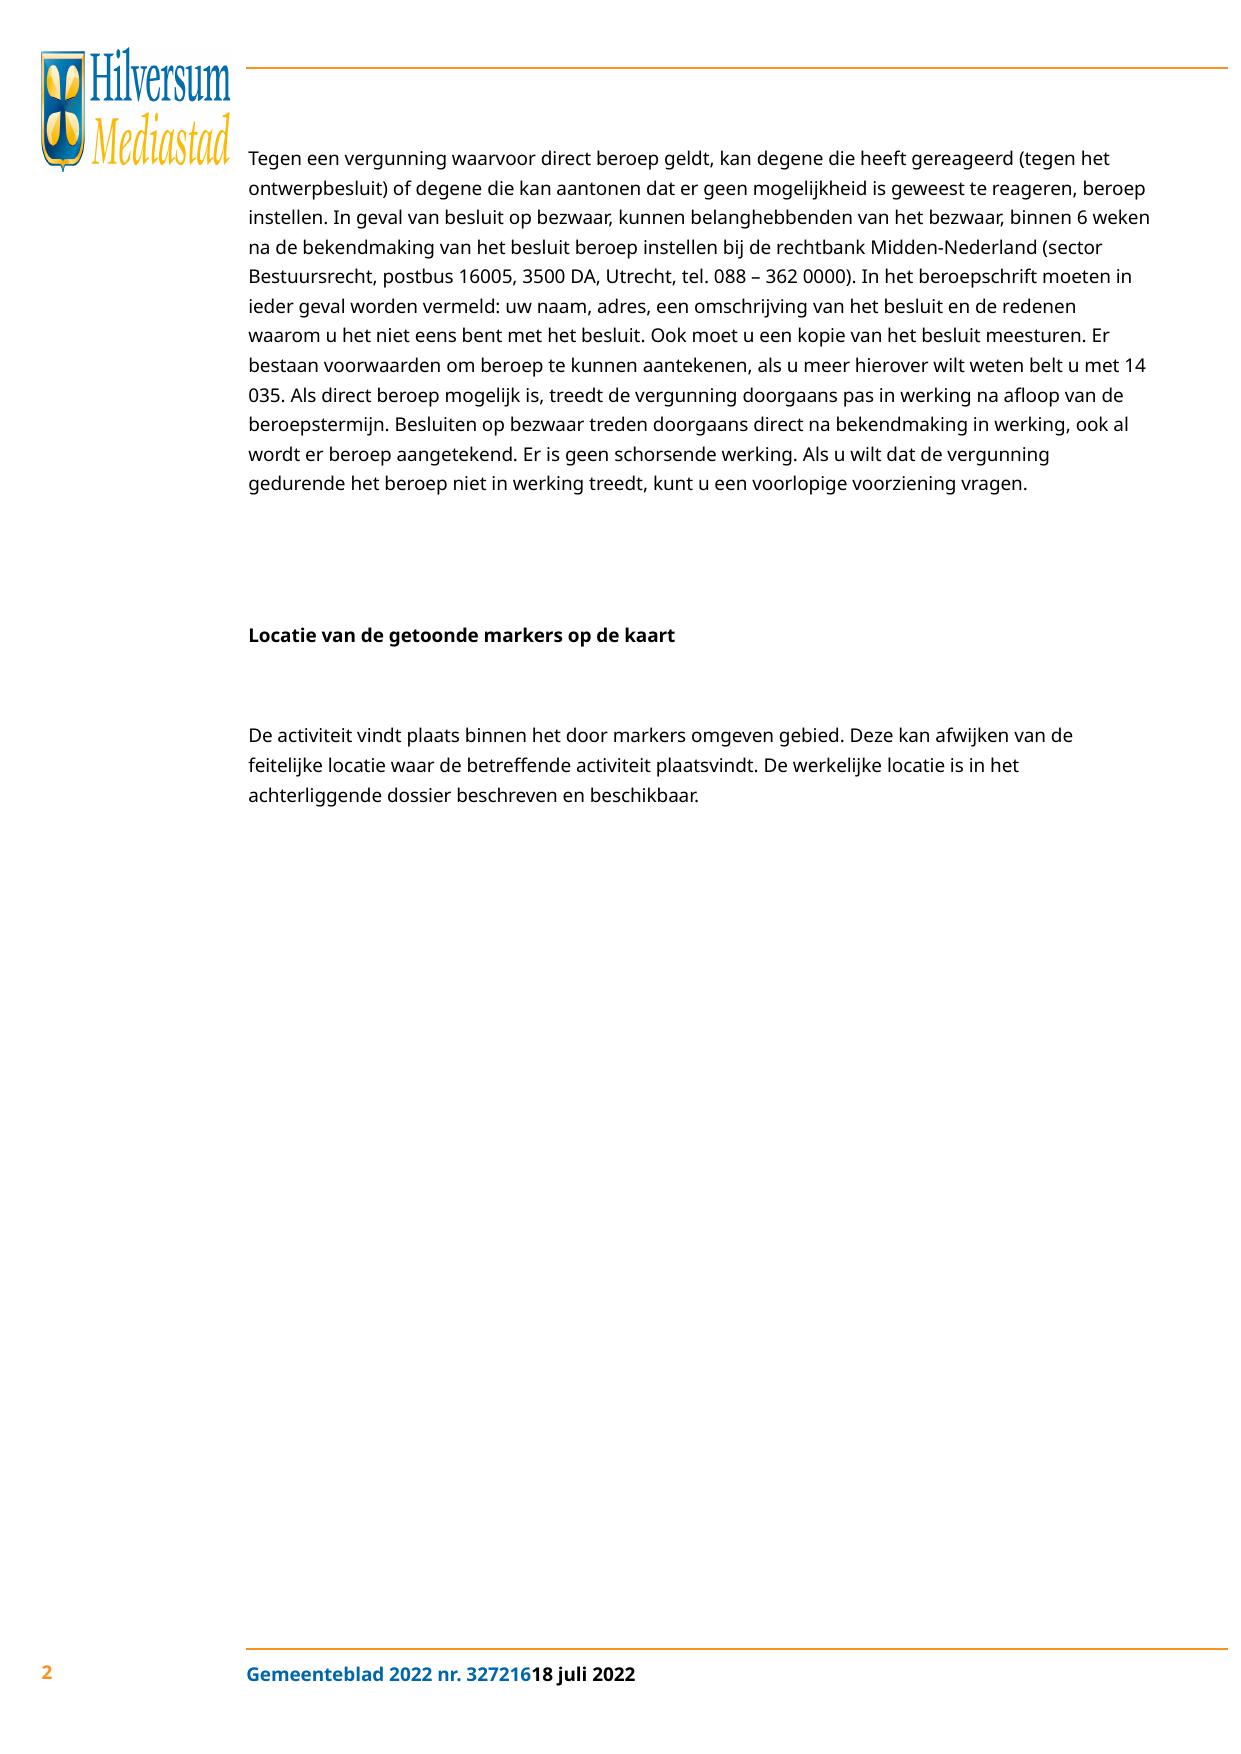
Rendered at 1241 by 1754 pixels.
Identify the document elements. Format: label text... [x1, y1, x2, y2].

picture [41, 47, 231, 172]
text Locatie van de getoonde markers op de kaart [248, 622, 1152, 648]
text Tegen een vergunning waarvoor direct beroep geldt, kan degene die heeft gereageerd (tegen het ontwerpbesluit) of degene die kan aantonen dat er geen mogelijkheid is geweest te reageren, beroep instellen. In geval van besluit op bezwaar, kunnen belanghebbenden van het bezwaar, binnen 6 weken na de bekendmaking van het besluit beroep instellen bij de rechtbank Midden-Nederland (sector Bestuursrecht, postbus 16005, 3500 DA, Utrecht, tel. 088 – 362 0000). In het beroepschrift moeten in ieder geval worden vermeld: uw naam, adres, een omschrijving van het besluit en de redenen waarom u het niet eens bent met het besluit. Ook moet u een kopie van het besluit meesturen. Er bestaan voorwaarden om beroep te kunnen aantekenen, als u meer hierover wilt weten belt u met 14 035. Als direct beroep mogelijk is, treedt de vergunning doorgaans pas in werking na afloop van de beroepstermijn. Besluiten op bezwaar treden doorgaans direct na bekendmaking in werking, ook al wordt er beroep aangetekend. Er is geen schorsende werking. Als u wilt dat de vergunning gedurende het beroep niet in werking treedt, kunt u een voorlopige voorziening vragen. [248, 145, 1152, 496]
text De activiteit vindt plaats binnen het door markers omgeven gebied. Deze kan afwijken van de feitelijke locatie waar de betreffende activiteit plaatsvindt. De werkelijke locatie is in het achterliggende dossier beschreven en beschikbaar. [248, 723, 1152, 808]
